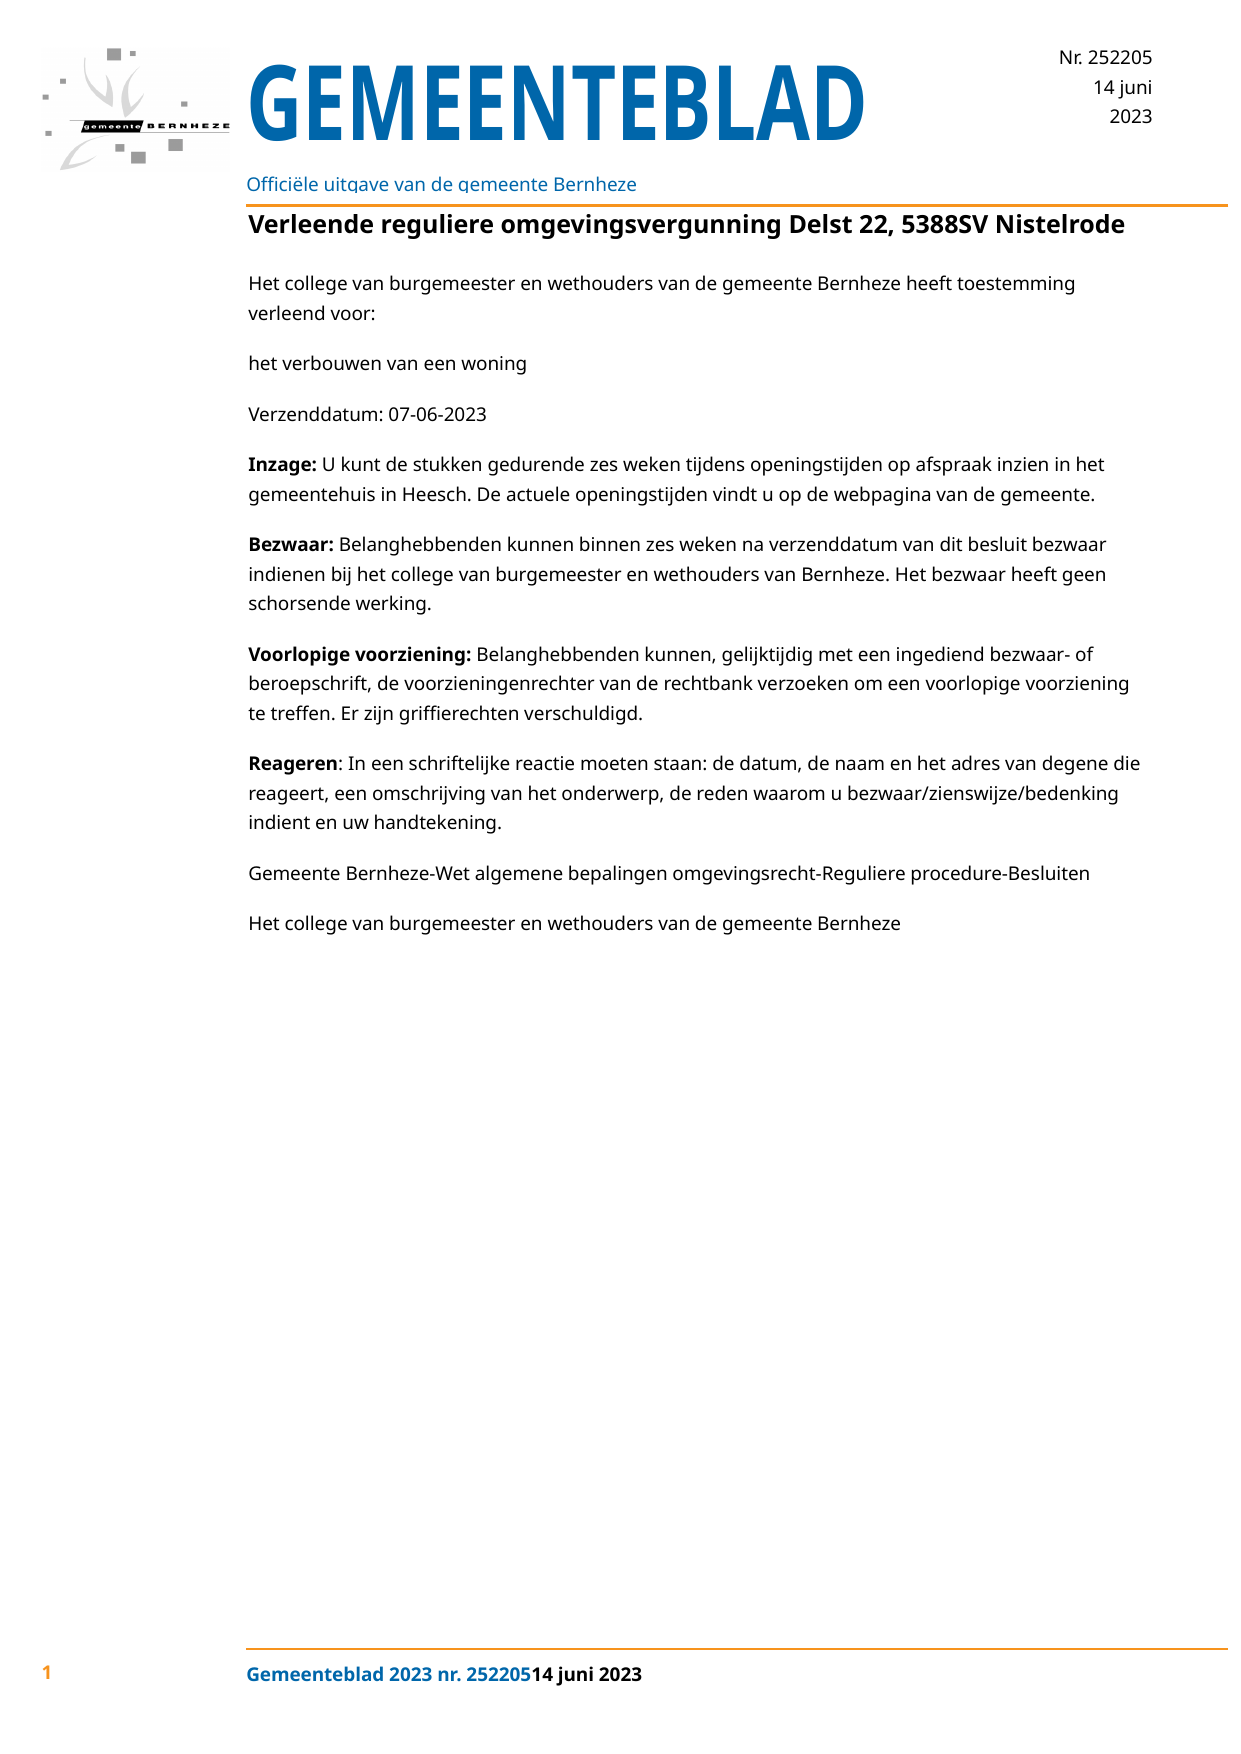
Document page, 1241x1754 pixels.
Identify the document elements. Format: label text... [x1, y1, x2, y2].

text Het college van burgemeester en wethouders van de gemeente Bernheze [248, 910, 1152, 936]
text Gemeente Bernheze-Wet algemene bepalingen omgevingsrecht-Reguliere procedure-Besluiten [248, 860, 1152, 886]
text het verbouwen van een woning [248, 350, 1152, 376]
picture [41, 47, 231, 172]
text Het college van burgemeester en wethouders van de gemeente Bernheze heeft toestemming verleend voor: [248, 270, 1152, 326]
text Voorlopige voorziening: Belanghebbenden kunnen, gelijktijdig met een ingediend bezwaar- of beroepschrift, de voorzieningenrechter van de rechtbank verzoeken om een voorlopige voorziening te treffen. Er zijn griffierechten verschuldigd. [248, 641, 1152, 726]
text Inzage: U kunt de stukken gedurende zes weken tijdens openingstijden op afspraak inzien in het gemeentehuis in Heesch. De actuele openingstijden vindt u op de webpagina van de gemeente. [248, 451, 1152, 506]
text Reageren: In een schriftelijke reactie moeten staan: de datum, de naam en het adres van degene die reageert, een omschrijving van het onderwerp, de reden waarom u bezwaar/zienswijze/bedenking indient en uw handtekening. [248, 750, 1152, 835]
text Bezwaar: Belanghebbenden kunnen binnen zes weken na verzenddatum van dit besluit bezwaar indienen bij het college van burgemeester en wethouders van Bernheze. Het bezwaar heeft geen schorsende werking. [248, 531, 1152, 616]
text Verleende reguliere omgevingsvergunning Delst 22, 5388SV Nistelrode [248, 207, 1152, 241]
text Verzenddatum: 07-06-2023 [248, 401, 1152, 426]
